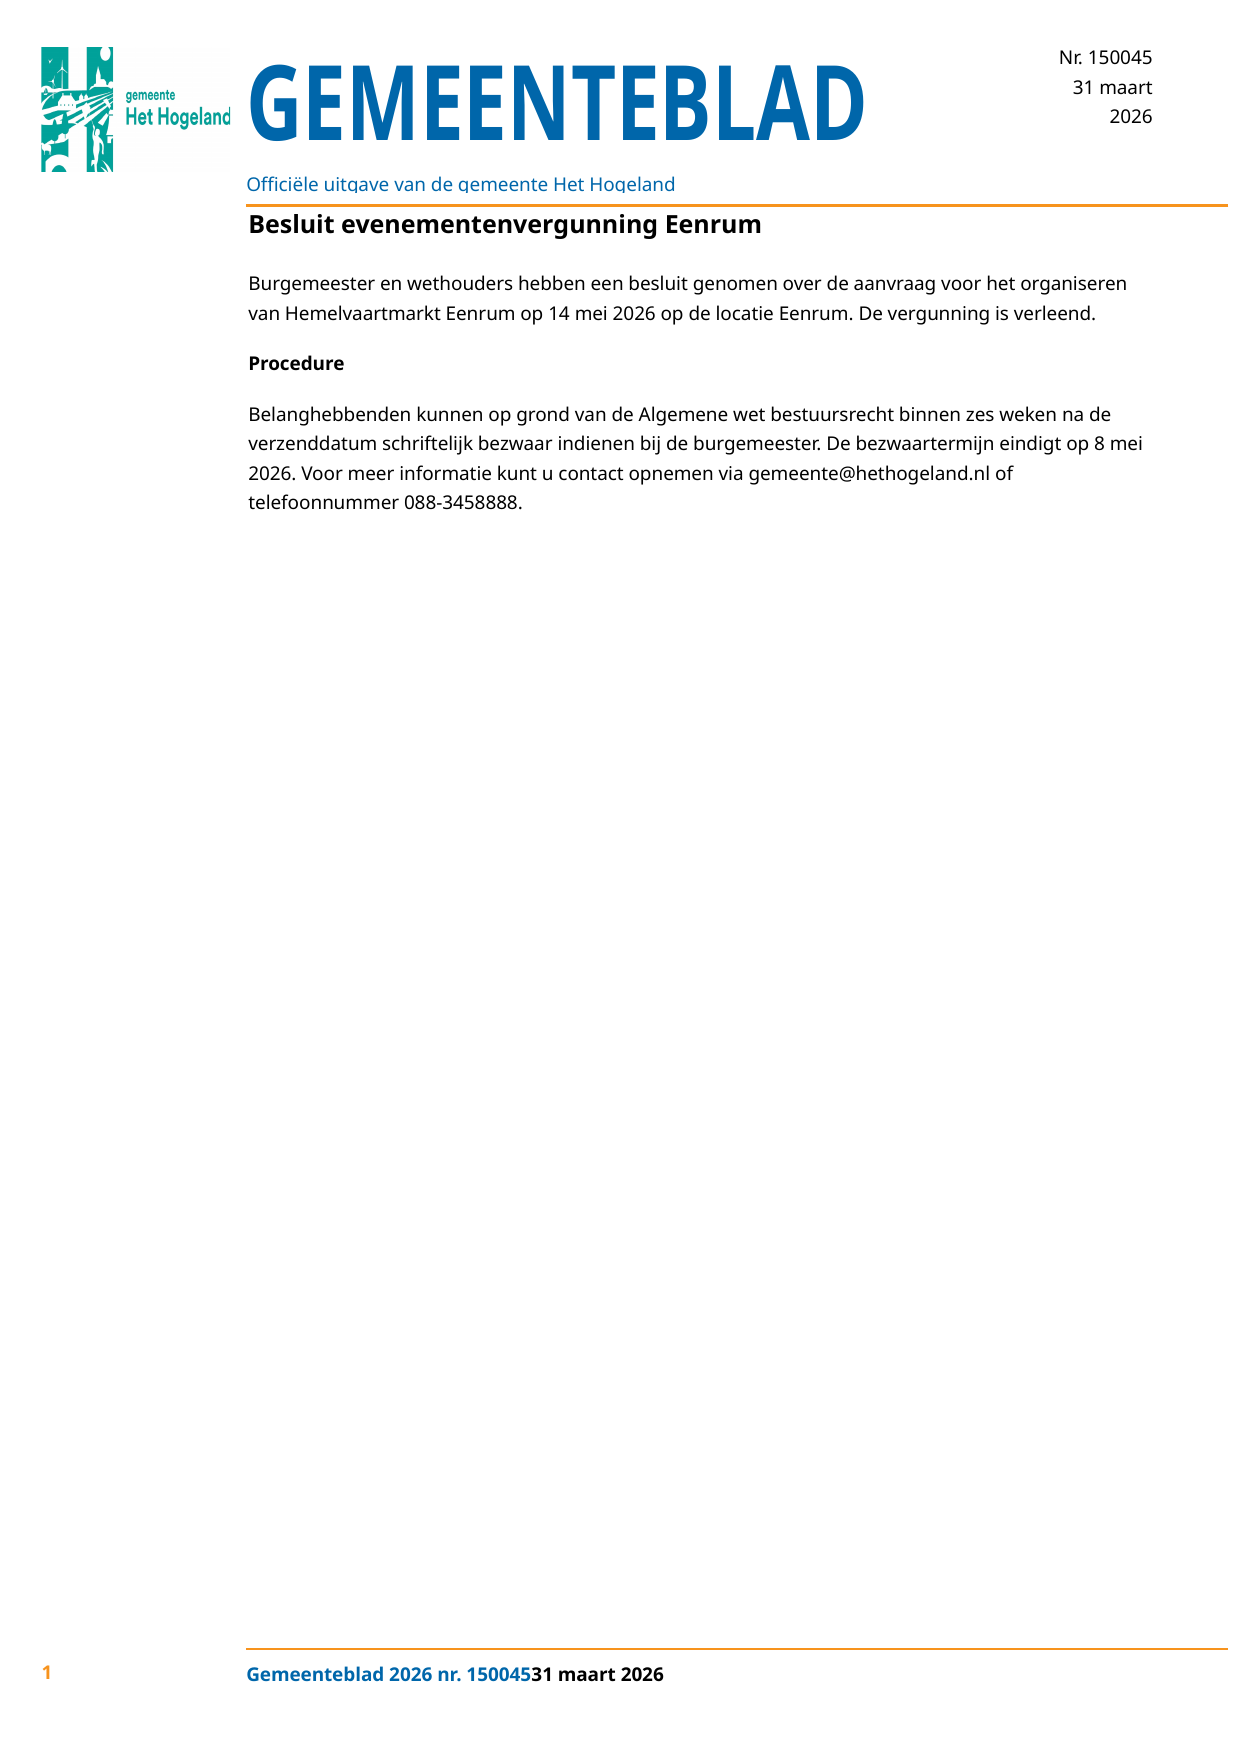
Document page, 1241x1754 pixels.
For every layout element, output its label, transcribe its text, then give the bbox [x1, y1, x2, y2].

text Burgemeester en wethouders hebben een besluit genomen over de aanvraag voor het organiseren van Hemelvaartmarkt Eenrum op 14 mei 2026 op de locatie Eenrum. De vergunning is verleend. [248, 270, 1152, 326]
text Procedure [248, 350, 1152, 376]
text Belanghebbenden kunnen op grond van de Algemene wet bestuursrecht binnen zes weken na de verzenddatum schriftelijk bezwaar indienen bij de burgemeester. De bezwaartermijn eindigt op 8 mei 2026. Voor meer informatie kunt u contact opnemen via gemeente@hethogeland.nl of telefoonnummer 088-3458888. [248, 401, 1152, 515]
text Besluit evenementenvergunning Eenrum [248, 207, 1152, 241]
picture [41, 47, 231, 172]
